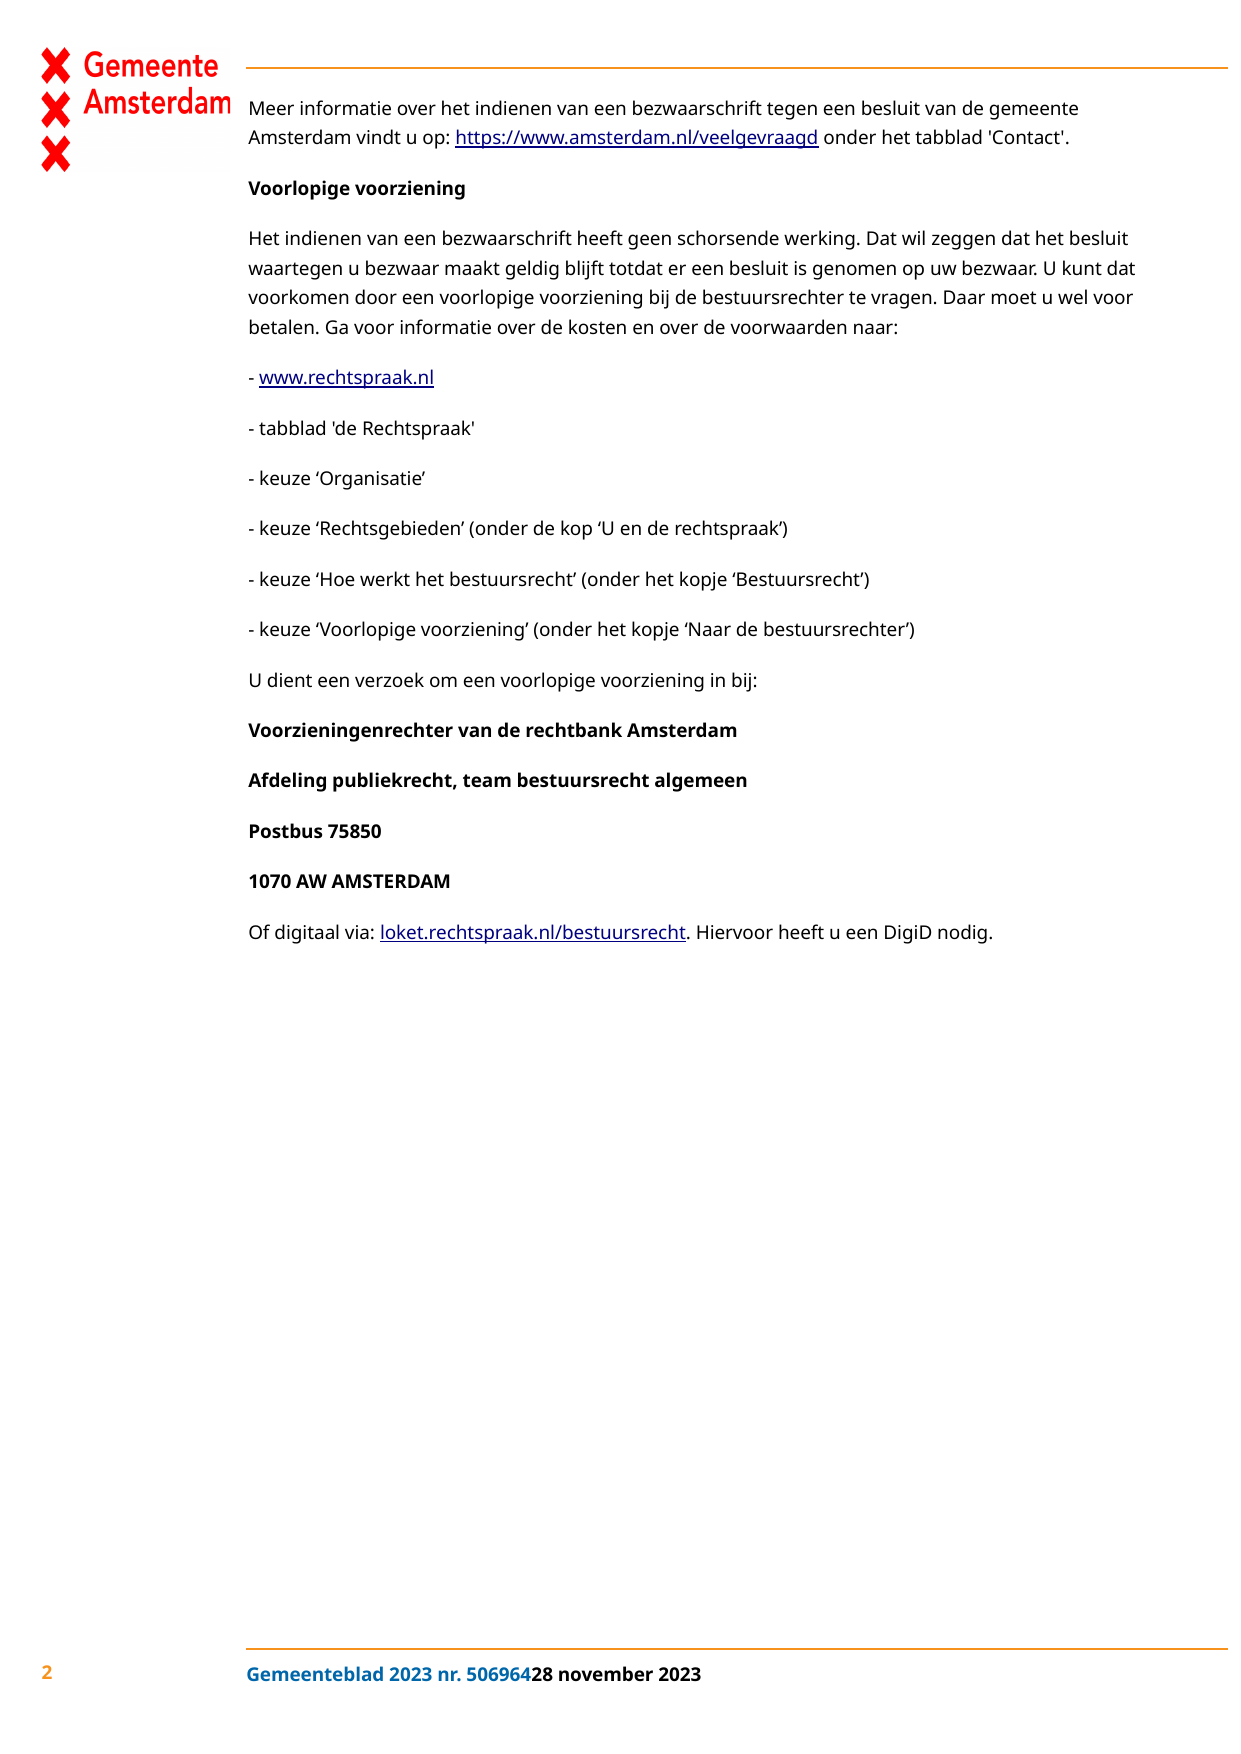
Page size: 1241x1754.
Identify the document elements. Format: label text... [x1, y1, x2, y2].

text - keuze ‘Voorlopige voorziening’ (onder het kopje ‘Naar de bestuursrechter’) [248, 616, 1152, 642]
text - www.rechtspraak.nl [248, 364, 1152, 390]
text Voorzieningenrechter van de rechtbank Amsterdam [248, 717, 1152, 743]
text 1070 AW AMSTERDAM [248, 868, 1152, 894]
text Of digitaal via: loket.rechtspraak.nl/bestuursrecht. Hiervoor heeft u een DigiD nodig. [248, 919, 1152, 945]
text U dient een verzoek om een voorlopige voorziening in bij: [248, 667, 1152, 693]
text - keuze ‘Rechtsgebieden’ (onder de kop ‘U en de rechtspraak’) [248, 516, 1152, 541]
text Afdeling publiekrecht, team bestuursrecht algemeen [248, 768, 1152, 793]
text Voorlopige voorziening [248, 175, 1152, 201]
text Meer informatie over het indienen van een bezwaarschrift tegen een besluit van de gemeente Amsterdam vindt u op: https://www.amsterdam.nl/veelgevraagd onder het tabblad 'Contact'. [248, 95, 1152, 150]
text - keuze ‘Organisatie’ [248, 465, 1152, 491]
text - tabblad 'de Rechtspraak' [248, 415, 1152, 441]
text Het indienen van een bezwaarschrift heeft geen schorsende werking. Dat wil zeggen dat het besluit waartegen u bezwaar maakt geldig blijft totdat er een besluit is genomen op uw bezwaar. U kunt dat voorkomen door een voorlopige voorziening bij de bestuursrechter te vragen. Daar moet u wel voor betalen. Ga voor informatie over de kosten en over de voorwaarden naar: [248, 225, 1152, 340]
text Postbus 75850 [248, 818, 1152, 844]
picture [41, 47, 231, 172]
text - keuze ‘Hoe werkt het bestuursrecht’ (onder het kopje ‘Bestuursrecht’) [248, 566, 1152, 592]
